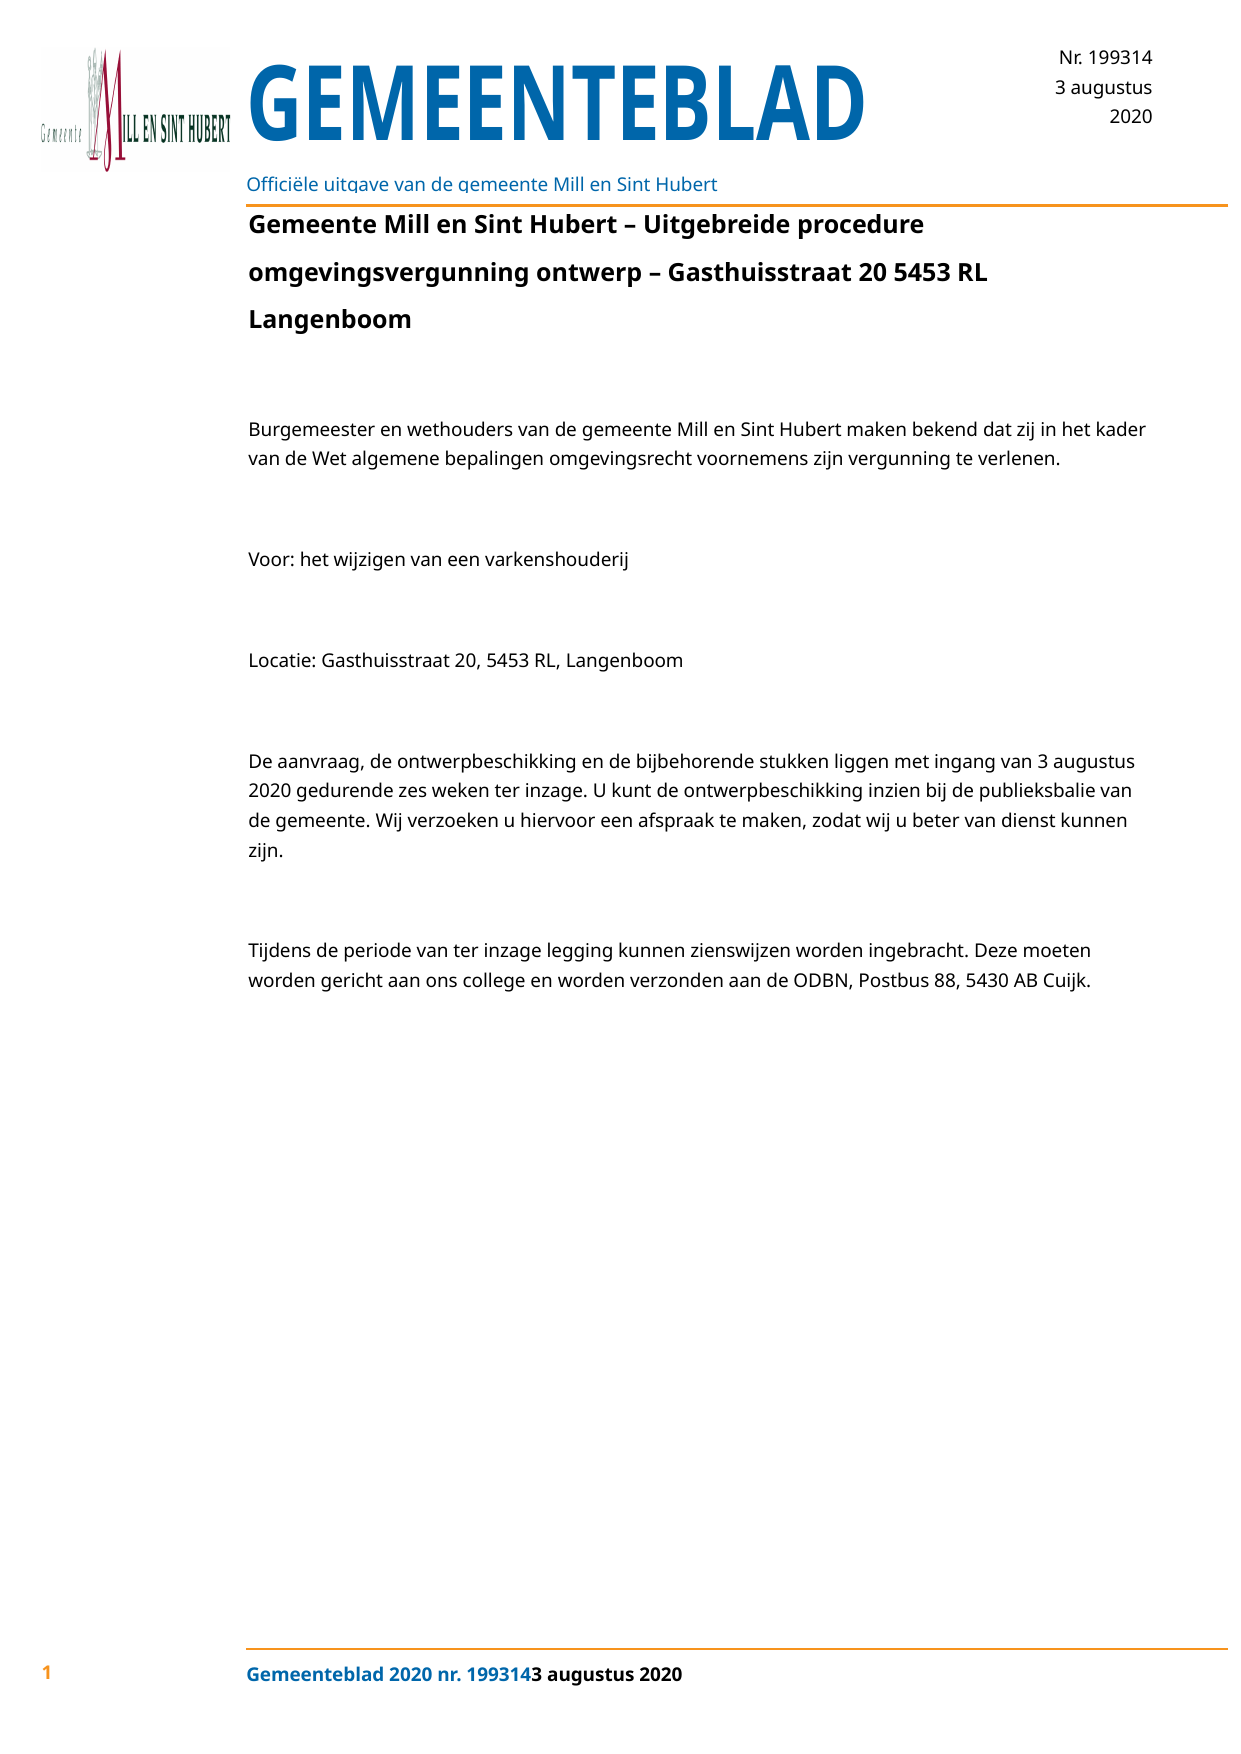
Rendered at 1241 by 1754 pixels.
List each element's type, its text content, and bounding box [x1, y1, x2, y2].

text Tijdens de periode van ter inzage legging kunnen zienswijzen worden ingebracht. Deze moeten worden gericht aan ons college en worden verzonden aan de ODBN, Postbus 88, 5430 AB Cuijk. [248, 938, 1152, 993]
picture [41, 47, 231, 172]
text Gemeente Mill en Sint Hubert – Uitgebreide procedure omgevingsvergunning ontwerp – Gasthuisstraat 20 5453 RL Langenboom [248, 207, 1152, 336]
text Voor: het wijzigen van een varkenshouderij [248, 546, 1152, 572]
text De aanvraag, de ontwerpbeschikking en de bijbehorende stukken liggen met ingang van 3 augustus 2020 gedurende zes weken ter inzage. U kunt de ontwerpbeschikking inzien bij de publieksbalie van de gemeente. Wij verzoeken u hiervoor een afspraak te maken, zodat wij u beter van dienst kunnen zijn. [248, 748, 1152, 862]
text Burgemeester en wethouders van de gemeente Mill en Sint Hubert maken bekend dat zij in het kader van de Wet algemene bepalingen omgevingsrecht voornemens zijn vergunning te verlenen. [248, 416, 1152, 471]
text Locatie: Gasthuisstraat 20, 5453 RL, Langenboom [248, 647, 1152, 673]
